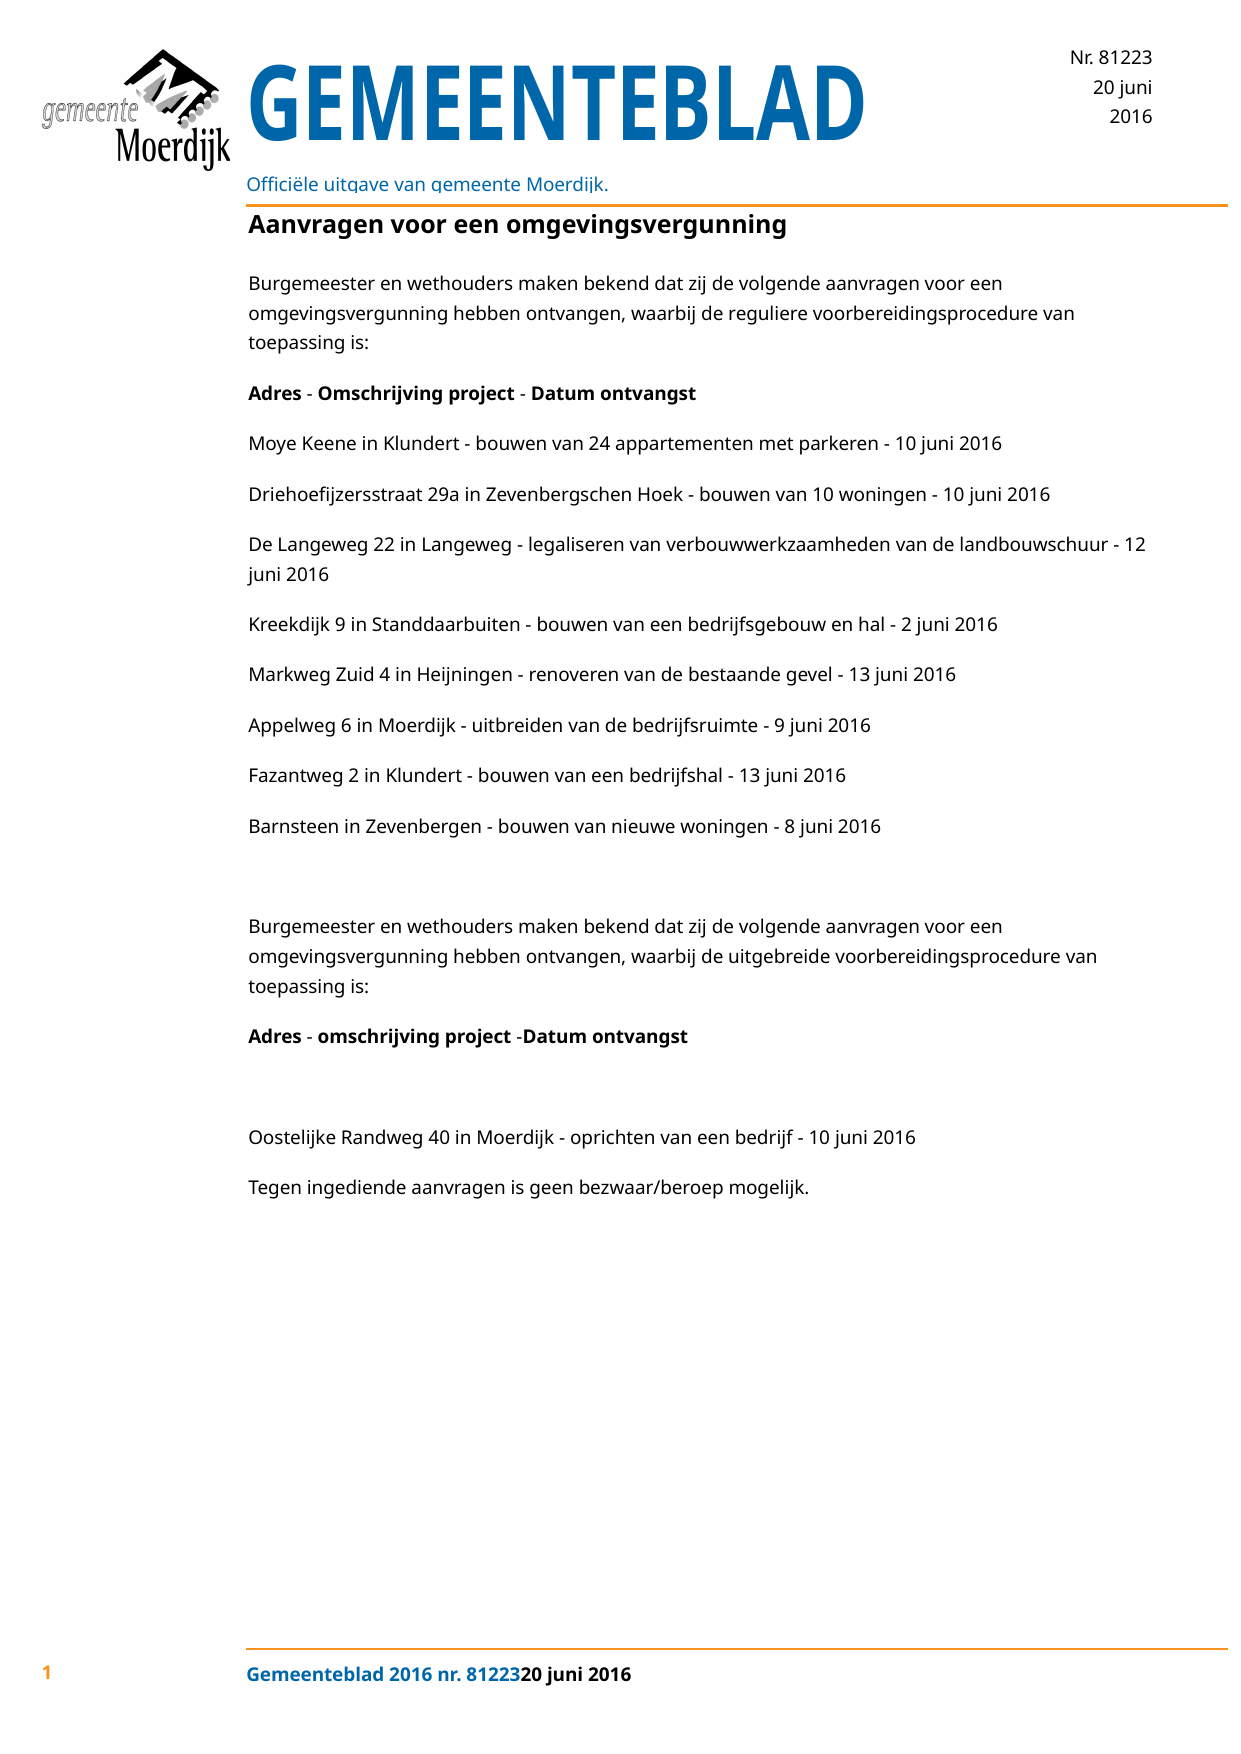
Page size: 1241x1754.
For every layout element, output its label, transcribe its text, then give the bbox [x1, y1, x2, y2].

text Burgemeester en wethouders maken bekend dat zij de volgende aanvragen voor een omgevingsvergunning hebben ontvangen, waarbij de uitgebreide voorbereidingsprocedure van toepassing is: [248, 914, 1152, 998]
text De Langeweg 22 in Langeweg - legaliseren van verbouwwerkzaamheden van de landbouwschuur - 12 juni 2016 [248, 531, 1152, 586]
text Adres - omschrijving project -Datum ontvangst [248, 1023, 1152, 1049]
text Markweg Zuid 4 in Heijningen - renoveren van de bestaande gevel - 13 juni 2016 [248, 662, 1152, 687]
text Driehoefijzersstraat 29a in Zevenbergschen Hoek - bouwen van 10 woningen - 10 juni 2016 [248, 481, 1152, 506]
text Adres - Omschrijving project - Datum ontvangst [248, 380, 1152, 406]
picture [41, 47, 231, 172]
text Aanvragen voor een omgevingsvergunning [248, 207, 1152, 241]
text Moye Keene in Klundert - bouwen van 24 appartementen met parkeren - 10 juni 2016 [248, 430, 1152, 456]
text Barnsteen in Zevenbergen - bouwen van nieuwe woningen - 8 juni 2016 [248, 813, 1152, 838]
text Fazantweg 2 in Klundert - bouwen van een bedrijfshal - 13 juni 2016 [248, 762, 1152, 788]
text Kreekdijk 9 in Standdaarbuiten - bouwen van een bedrijfsgebouw en hal - 2 juni 2016 [248, 611, 1152, 637]
text Burgemeester en wethouders maken bekend dat zij de volgende aanvragen voor een omgevingsvergunning hebben ontvangen, waarbij de reguliere voorbereidingsprocedure van toepassing is: [248, 270, 1152, 355]
text Appelweg 6 in Moerdijk - uitbreiden van de bedrijfsruimte - 9 juni 2016 [248, 712, 1152, 738]
text Oostelijke Randweg 40 in Moerdijk - oprichten van een bedrijf - 10 juni 2016 [248, 1124, 1152, 1150]
text Tegen ingediende aanvragen is geen bezwaar/beroep mogelijk. [248, 1174, 1152, 1200]
